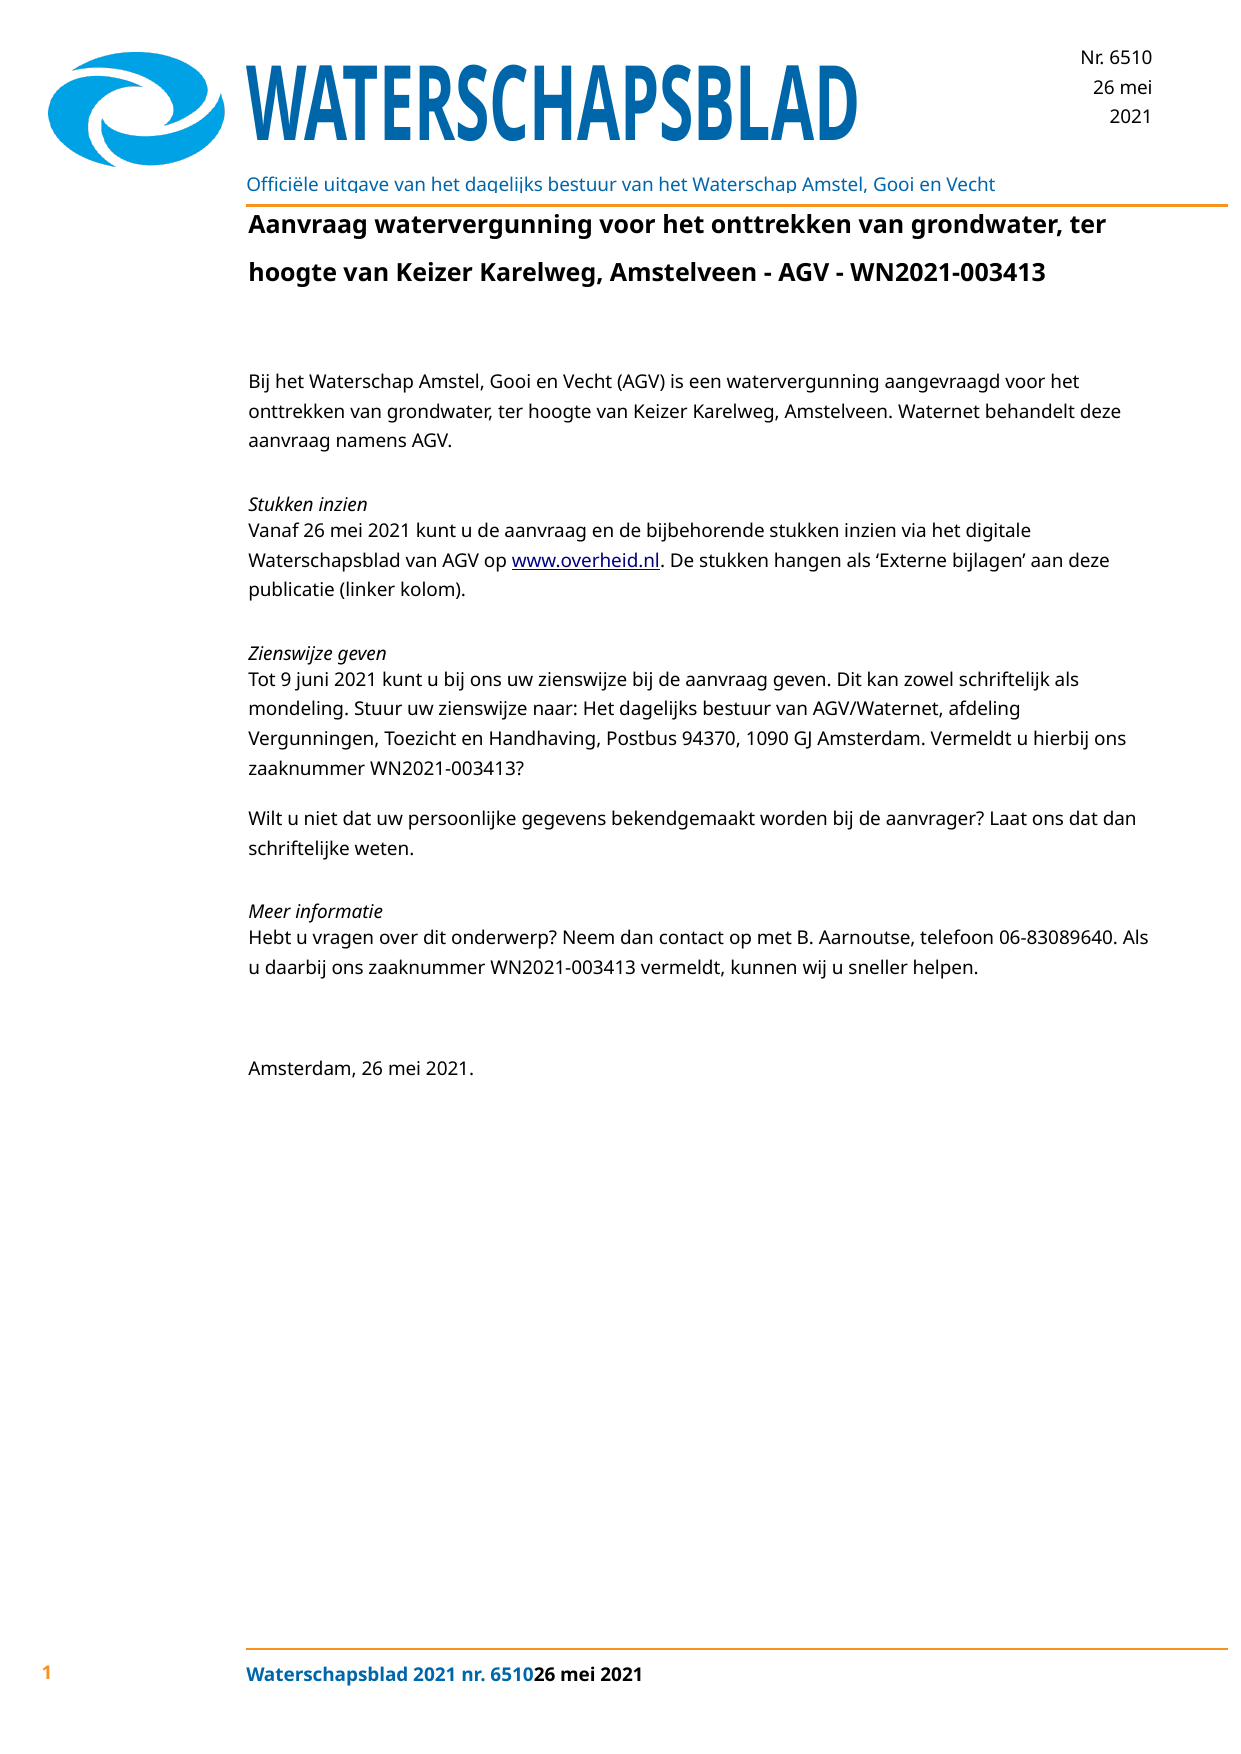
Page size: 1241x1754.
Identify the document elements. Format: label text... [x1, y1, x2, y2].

text Tot 9 juni 2021 kunt u bij ons uw zienswijze bij de aanvraag geven. Dit kan zowel schriftelijk als mondeling. Stuur uw zienswijze naar: Het dagelijks bestuur van AGV/Waternet, afdeling Vergunningen, Toezicht en Handhaving, Postbus 94370, 1090 GJ Amsterdam. Vermeldt u hierbij ons zaaknummer WN2021-003413? [248, 666, 1152, 781]
text Stukken inzien [248, 491, 1152, 517]
text Amsterdam, 26 mei 2021. [248, 1055, 1152, 1081]
text Aanvraag watervergunning voor het onttrekken van grondwater, ter hoogte van Keizer Karelweg, Amstelveen - AGV - WN2021-003413 [248, 207, 1152, 288]
text Meer informatie [248, 899, 1152, 924]
text Bij het Waterschap Amstel, Gooi en Vecht (AGV) is een watervergunning aangevraagd voor het onttrekken van grondwater, ter hoogte van Keizer Karelweg, Amstelveen. Waternet behandelt deze aanvraag namens AGV. [248, 368, 1152, 453]
picture [41, 47, 231, 172]
text Zienswijze geven [248, 640, 1152, 666]
text Hebt u vragen over dit onderwerp? Neem dan contact op met B. Aarnoutse, telefoon 06-83089640. Als u daarbij ons zaaknummer WN2021-003413 vermeldt, kunnen wij u sneller helpen. [248, 924, 1152, 980]
text Vanaf 26 mei 2021 kunt u de aanvraag en de bijbehorende stukken inzien via het digitale Waterschapsblad van AGV op www.overheid.nl. De stukken hangen als ‘Externe bijlagen’ aan deze publicatie (linker kolom). [248, 517, 1152, 602]
text Wilt u niet dat uw persoonlijke gegevens bekendgemaakt worden bij de aanvrager? Laat ons dat dan schriftelijke weten. [248, 805, 1152, 861]
